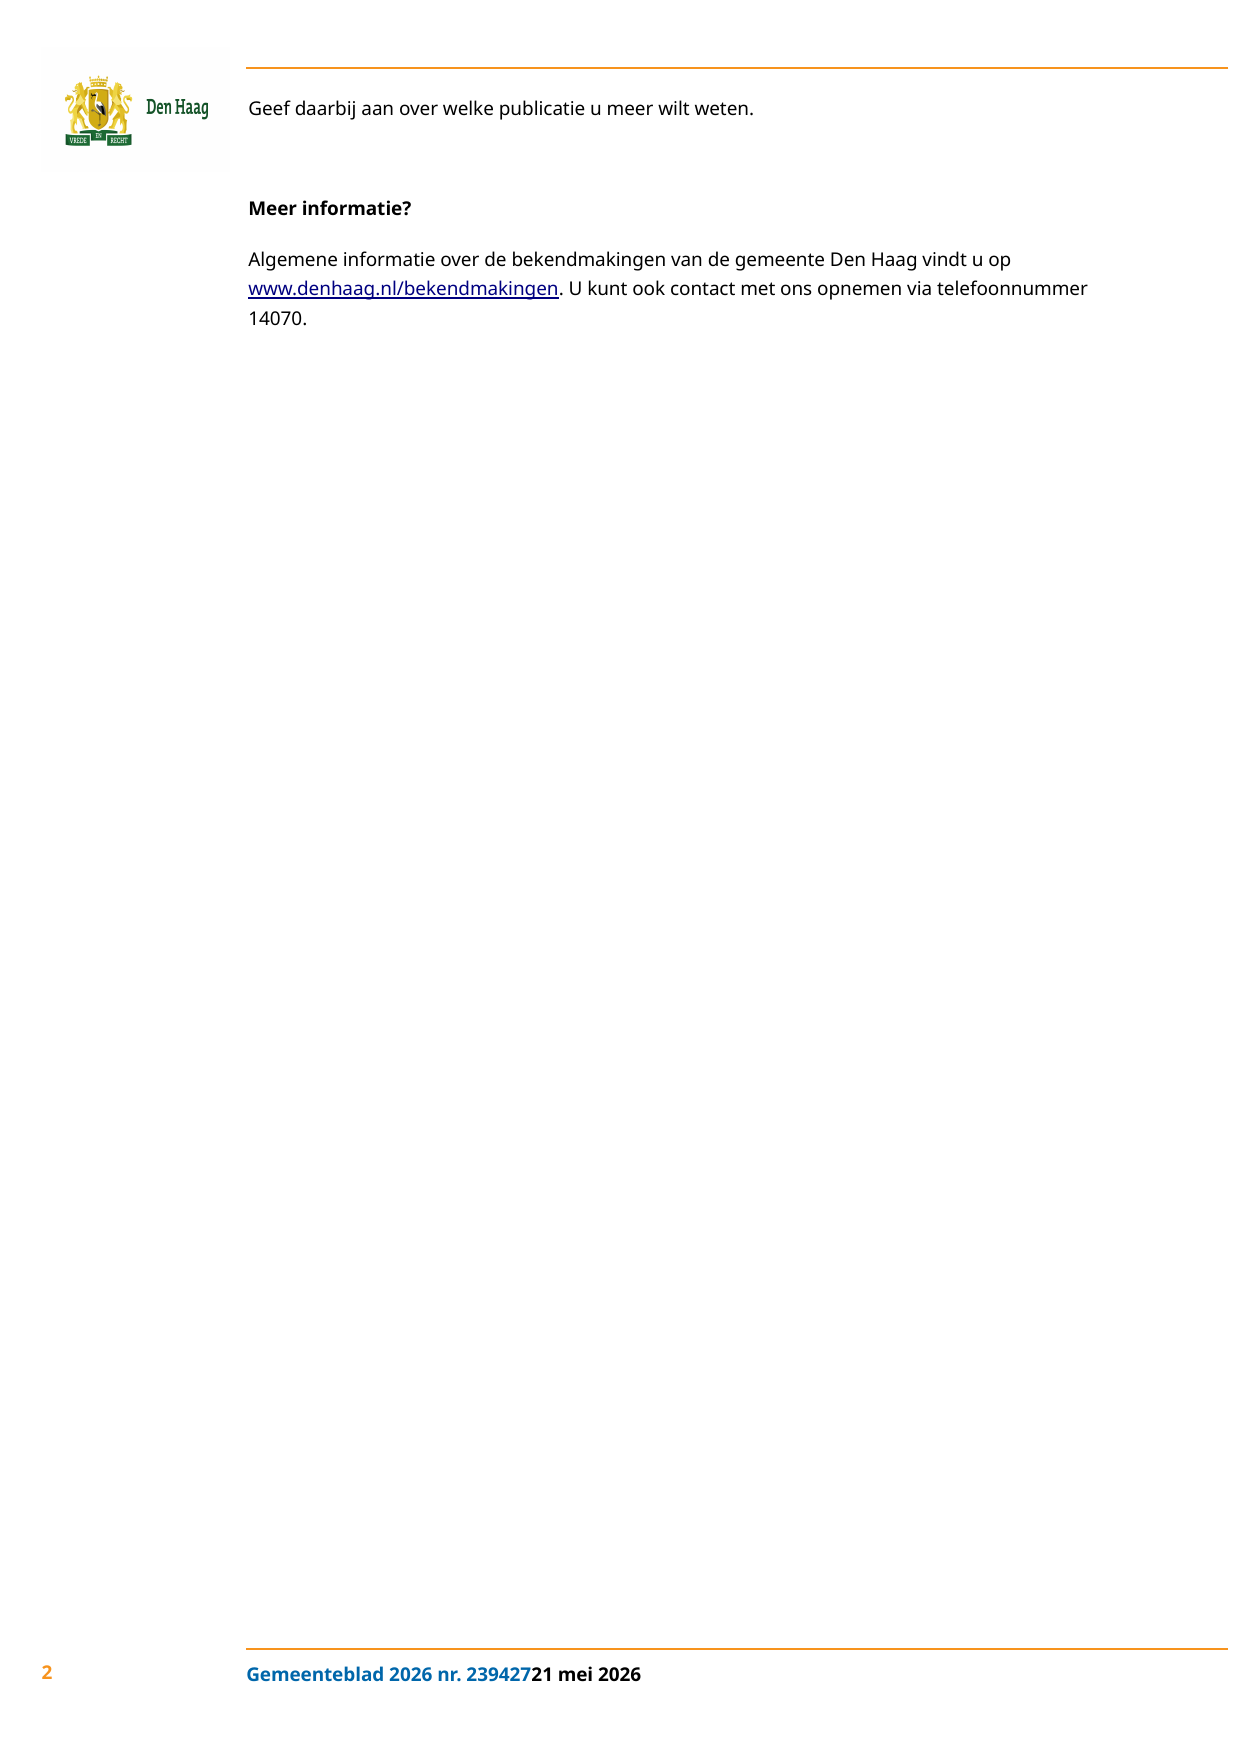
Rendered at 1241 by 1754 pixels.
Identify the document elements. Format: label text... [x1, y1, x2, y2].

text Geef daarbij aan over welke publicatie u meer wilt weten. [248, 95, 1152, 121]
picture [41, 47, 231, 172]
text Meer informatie? [248, 196, 1152, 221]
text Algemene informatie over de bekendmakingen van de gemeente Den Haag vindt u op www.denhaag.nl/bekendmakingen. U kunt ook contact met ons opnemen via telefoonnummer 14070. [248, 246, 1152, 331]
